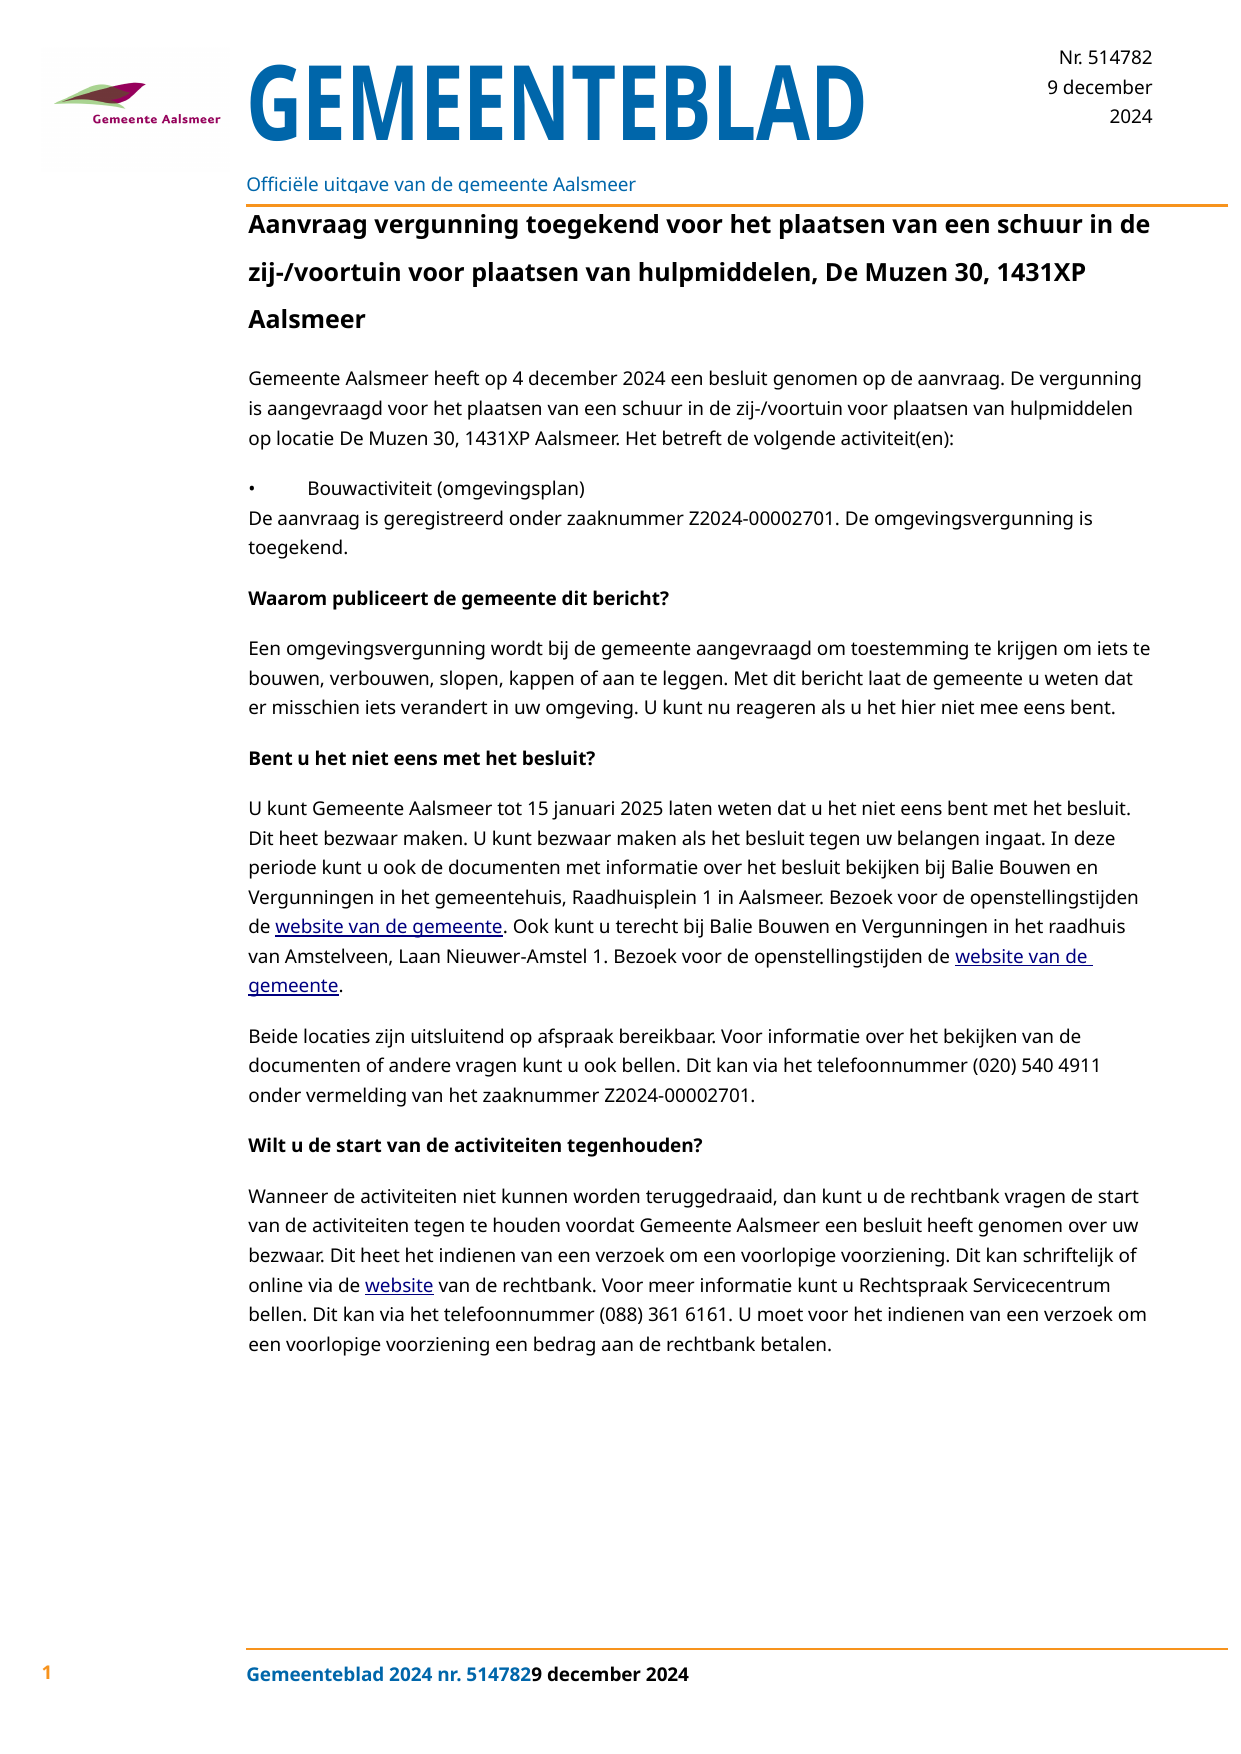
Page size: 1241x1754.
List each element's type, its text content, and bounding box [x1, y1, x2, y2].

text Wanneer de activiteiten niet kunnen worden teruggedraaid, dan kunt u de rechtbank vragen de start van de activiteiten tegen te houden voordat Gemeente Aalsmeer een besluit heeft genomen over uw bezwaar. Dit heet het indienen van een verzoek om een voorlopige voorziening. Dit kan schriftelijk of online via de website van de rechtbank. Voor meer informatie kunt u Rechtspraak Servicecentrum bellen. Dit kan via het telefoonnummer (088) 361 6161. U moet voor het indienen van een verzoek om een voorlopige voorziening een bedrag aan de rechtbank betalen. [248, 1183, 1152, 1357]
text Wilt u de start van de activiteiten tegenhouden? [248, 1133, 1152, 1158]
text Beide locaties zijn uitsluitend op afspraak bereikbaar. Voor informatie over het bekijken van de documenten of andere vragen kunt u ook bellen. Dit kan via het telefoonnummer (020) 540 4911 onder vermelding van het zaaknummer Z2024-00002701. [248, 1023, 1152, 1108]
text Een omgevingsvergunning wordt bij de gemeente aangevraagd om toestemming te krijgen om iets te bouwen, verbouwen, slopen, kappen of aan te leggen. Met dit bericht laat de gemeente u weten dat er misschien iets verandert in uw omgeving. U kunt nu reageren als u het hier niet mee eens bent. [248, 635, 1152, 720]
text U kunt Gemeente Aalsmeer tot 15 januari 2025 laten weten dat u het niet eens bent met het besluit. Dit heet bezwaar maken. U kunt bezwaar maken als het besluit tegen uw belangen ingaat. In deze periode kunt u ook de documenten met informatie over het besluit bekijken bij Balie Bouwen en Vergunningen in het gemeentehuis, Raadhuisplein 1 in Aalsmeer. Bezoek voor de openstellingstijden de website van de gemeente. Ook kunt u terecht bij Balie Bouwen en Vergunningen in het raadhuis van Amstelveen, Laan Nieuwer-Amstel 1. Bezoek voor de openstellingstijden de website van de gemeente. [248, 795, 1152, 998]
text Bent u het niet eens met het besluit? [248, 745, 1152, 770]
text De aanvraag is geregistreerd onder zaaknummer Z2024-00002701. De omgevingsvergunning is toegekend. [248, 505, 1152, 560]
picture [41, 47, 231, 172]
text Aanvraag vergunning toegekend voor het plaatsen van een schuur in de zij-/voortuin voor plaatsen van hulpmiddelen, De Muzen 30, 1431XP Aalsmeer [248, 207, 1152, 336]
text Gemeente Aalsmeer heeft op 4 december 2024 een besluit genomen op de aanvraag. De vergunning is aangevraagd voor het plaatsen van een schuur in de zij-/voortuin voor plaatsen van hulpmiddelen op locatie De Muzen 30, 1431XP Aalsmeer. Het betreft de volgende activiteit(en): [248, 366, 1152, 450]
list Bouwactiviteit (omgevingsplan) [248, 475, 1152, 501]
text Waarom publiceert de gemeente dit bericht? [248, 585, 1152, 610]
